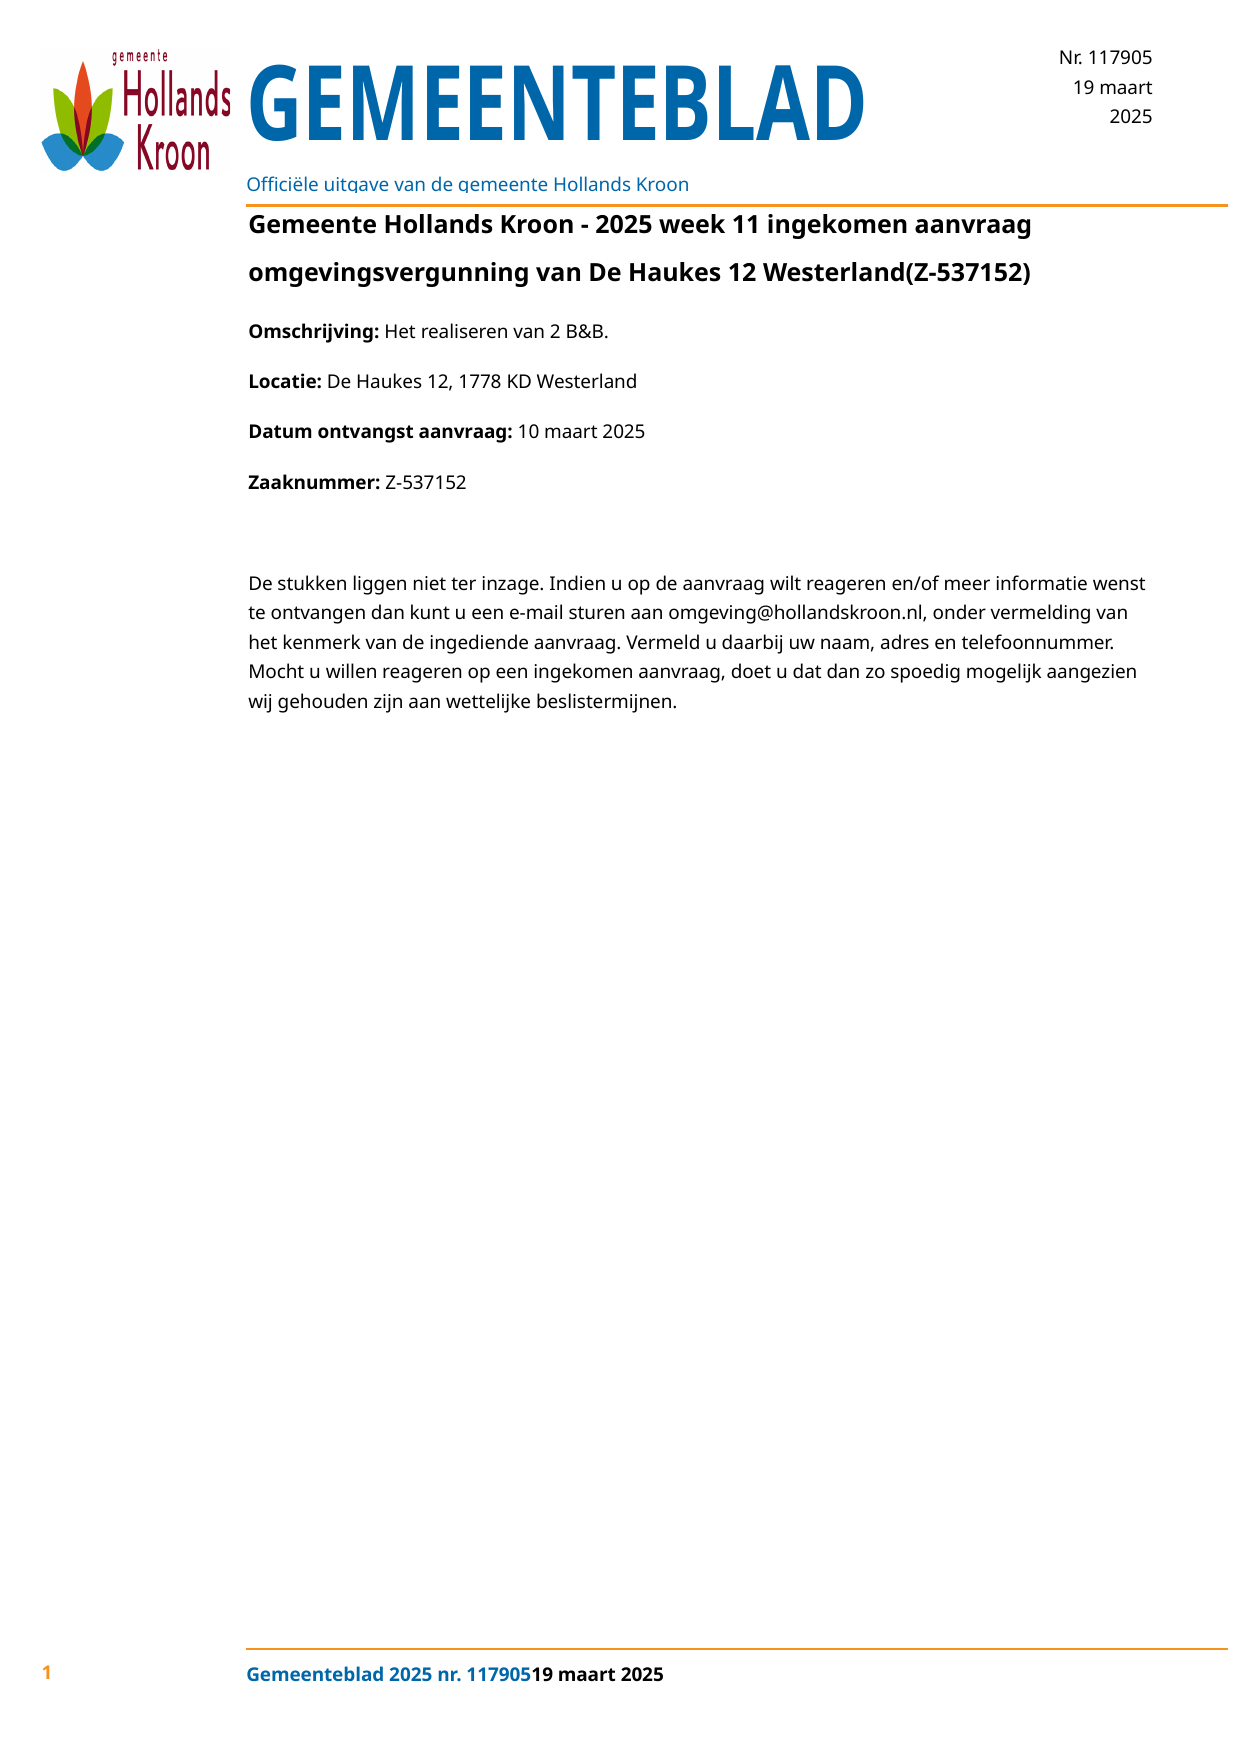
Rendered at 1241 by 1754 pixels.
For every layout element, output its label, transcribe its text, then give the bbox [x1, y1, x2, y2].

picture [41, 47, 231, 172]
text Datum ontvangst aanvraag: 10 maart 2025 [248, 419, 1152, 444]
text Omschrijving: Het realiseren van 2 B&B. [248, 318, 1152, 344]
text De stukken liggen niet ter inzage. Indien u op de aanvraag wilt reageren en/of meer informatie wenst te ontvangen dan kunt u een e-mail sturen aan omgeving@hollandskroon.nl, onder vermelding van het kenmerk van de ingediende aanvraag. Vermeld u daarbij uw naam, adres en telefoonnummer. Mocht u willen reageren op een ingekomen aanvraag, doet u dat dan zo spoedig mogelijk aangezien wij gehouden zijn aan wettelijke beslistermijnen. [248, 570, 1152, 714]
text Locatie: De Haukes 12, 1778 KD Westerland [248, 368, 1152, 394]
text Gemeente Hollands Kroon - 2025 week 11 ingekomen aanvraag omgevingsvergunning van De Haukes 12 Westerland(Z-537152) [248, 207, 1152, 288]
text Zaaknummer: Z-537152 [248, 469, 1152, 495]
